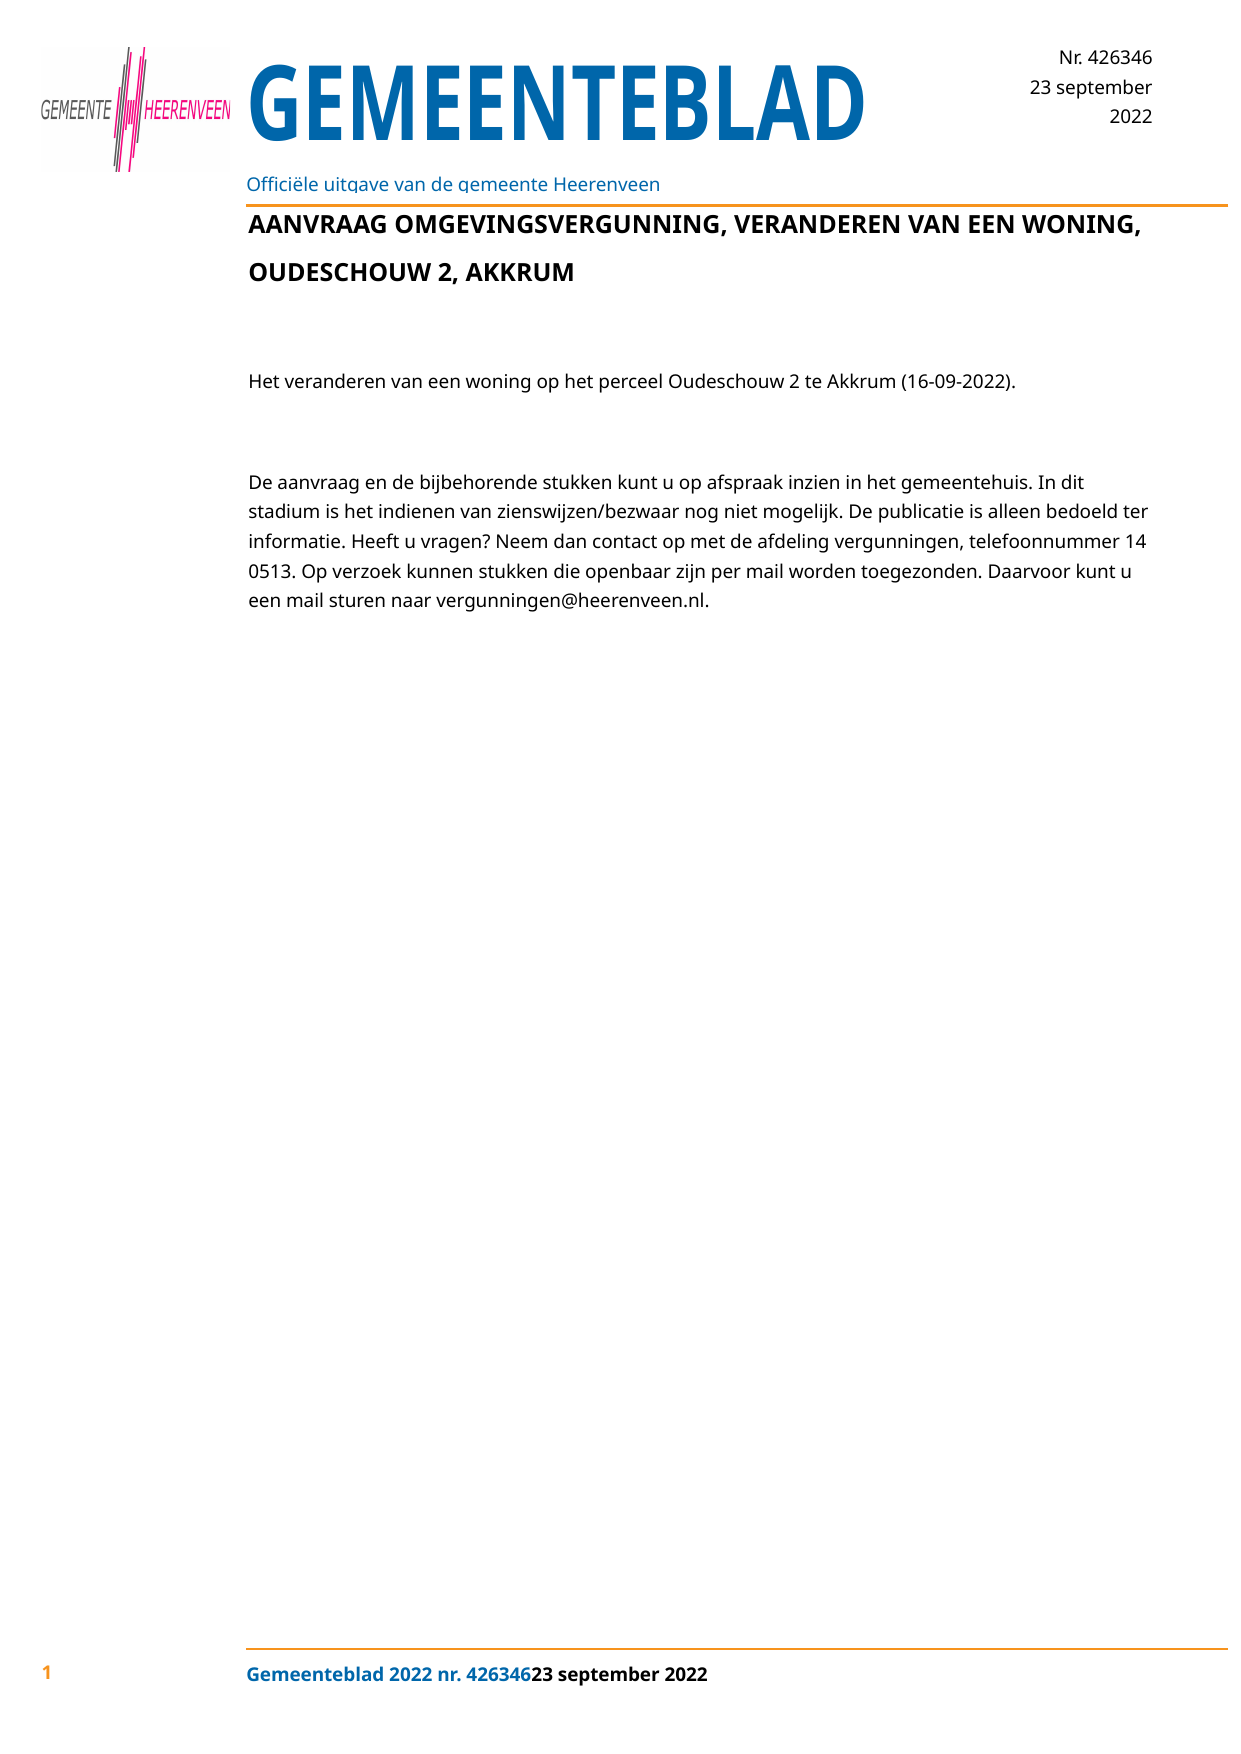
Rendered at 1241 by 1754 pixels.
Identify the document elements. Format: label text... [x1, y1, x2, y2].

picture [41, 47, 231, 172]
text Het veranderen van een woning op het perceel Oudeschouw 2 te Akkrum (16-09-2022). [248, 368, 1152, 394]
text AANVRAAG OMGEVINGSVERGUNNING, VERANDEREN VAN EEN WONING, OUDESCHOUW 2, AKKRUM [248, 207, 1152, 288]
text De aanvraag en de bijbehorende stukken kunt u op afspraak inzien in het gemeentehuis. In dit stadium is het indienen van zienswijzen/bezwaar nog niet mogelijk. De publicatie is alleen bedoeld ter informatie. Heeft u vragen? Neem dan contact op met de afdeling vergunningen, telefoonnummer 14 0513. Op verzoek kunnen stukken die openbaar zijn per mail worden toegezonden. Daarvoor kunt u een mail sturen naar vergunningen@heerenveen.nl. [248, 469, 1152, 613]
